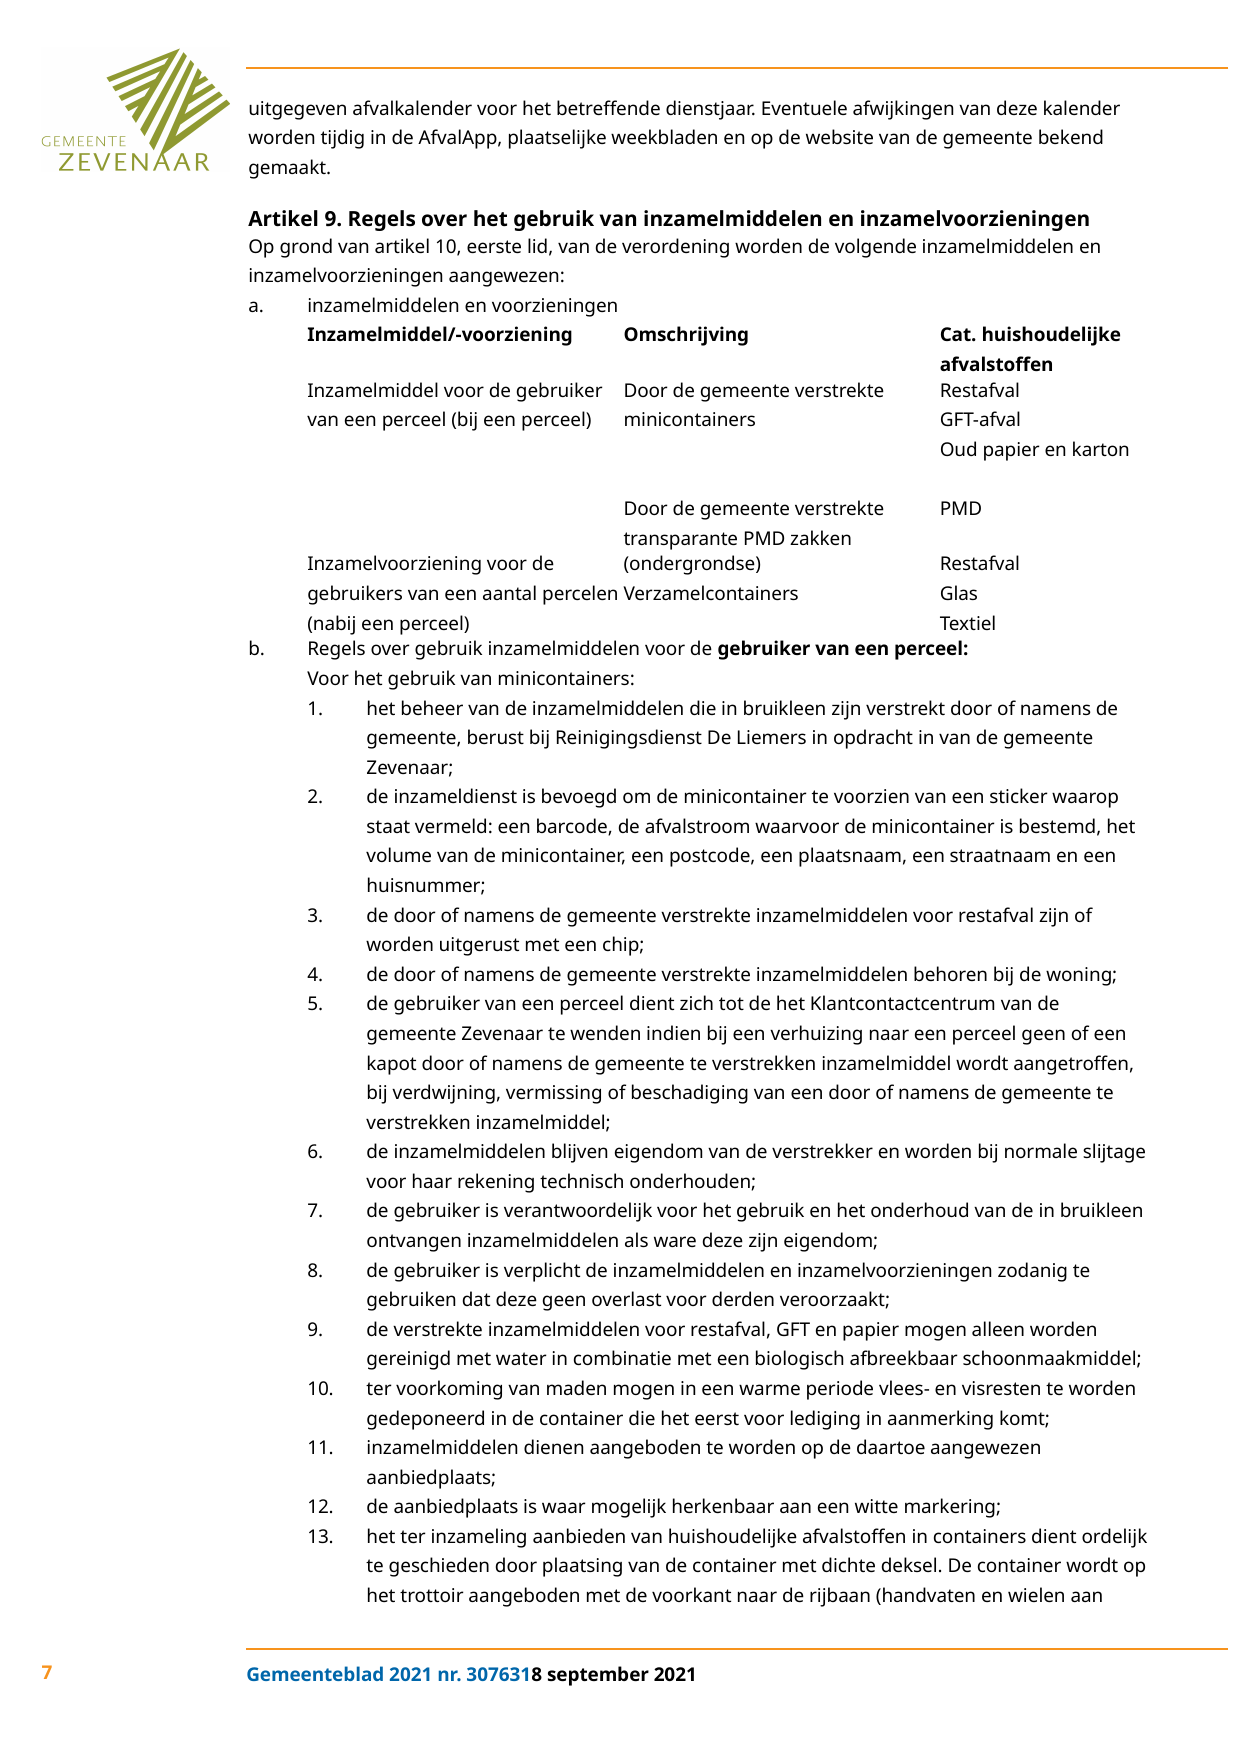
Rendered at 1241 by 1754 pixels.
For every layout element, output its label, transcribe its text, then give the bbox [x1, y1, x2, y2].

list de door of namens de gemeente verstrekte inzamelmiddelen behoren bij de woning; [307, 961, 1152, 987]
list het beheer van de inzamelmiddelen die in bruikleen zijn verstrekt door of namens de gemeente, berust bij Reinigingsdienst De Liemers in opdracht in van de gemeente Zevenaar; [307, 695, 1152, 780]
table_header Inzamelmiddel/-voorziening [307, 322, 623, 377]
list het ter inzameling aanbieden van huishoudelijke afvalstoffen in containers dient ordelijk te geschieden door plaatsing van de container met dichte deksel. De container wordt op het trottoir aangeboden met de voorkant naar de rijbaan (handvaten en wielen aan [307, 1523, 1152, 1608]
table_cell Inzamelvoorziening voor de gebruikers van een aantal percelen (nabij een perceel) [307, 551, 623, 636]
text Op grond van artikel 10, eerste lid, van de verordening worden de volgende inzamelmiddelen en inzamelvoorzieningen aangewezen: [248, 233, 1152, 288]
list Voor het gebruik van minicontainers: [248, 665, 1152, 691]
picture [41, 47, 231, 172]
table_header Cat. huishoudelijke afvalstoffen [940, 322, 1211, 377]
list Regels over gebruik inzamelmiddelen voor de gebruiker van een perceel: [248, 636, 1152, 661]
table_header Omschrijving [623, 322, 939, 377]
list de gebruiker is verplicht de inzamelmiddelen en inzamelvoorzieningen zodanig te gebruiken dat deze geen overlast voor derden veroorzaakt; [307, 1257, 1152, 1312]
list inzamelmiddelen en voorzieningen [248, 292, 1152, 318]
table_cell Restafval GFT-afval Oud papier en karton PMD [940, 377, 1211, 551]
table_cell Door de gemeente verstrekte minicontainers Door de gemeente verstrekte transparante PMD zakken [623, 377, 939, 551]
list de door of namens de gemeente verstrekte inzamelmiddelen voor restafval zijn of worden uitgerust met een chip; [307, 902, 1152, 957]
list de verstrekte inzamelmiddelen voor restafval, GFT en papier mogen alleen worden gereinigd met water in combinatie met een biologisch afbreekbaar schoonmaakmiddel; [307, 1316, 1152, 1371]
table_cell Restafval Glas Textiel [940, 551, 1211, 636]
list de inzamelmiddelen blijven eigendom van de verstrekker en worden bij normale slijtage voor haar rekening technisch onderhouden; [307, 1138, 1152, 1194]
table_cell Inzamelmiddel voor de gebruiker van een perceel (bij een perceel) [307, 377, 623, 551]
list de gebruiker is verantwoordelijk voor het gebruik en het onderhoud van de in bruikleen ontvangen inzamelmiddelen als ware deze zijn eigendom; [307, 1198, 1152, 1253]
list ter voorkoming van maden mogen in een warme periode vlees- en visresten te worden gedeponeerd in de container die het eerst voor lediging in aanmerking komt; [307, 1375, 1152, 1431]
list de inzameldienst is bevoegd om de minicontainer te voorzien van een sticker waarop staat vermeld: een barcode, de afvalstroom waarvoor de minicontainer is bestemd, het volume van de minicontainer, een postcode, een plaatsnaam, een straatnaam en een huisnummer; [307, 783, 1152, 898]
list de gebruiker van een perceel dient zich tot de het Klantcontactcentrum van de gemeente Zevenaar te wenden indien bij een verhuizing naar een perceel geen of een kapot door of namens de gemeente te verstrekken inzamelmiddel wordt aangetroffen, bij verdwijning, vermissing of beschadiging van een door of namens de gemeente te verstrekken inzamelmiddel; [307, 991, 1152, 1135]
list inzamelmiddelen dienen aangeboden te worden op de daartoe aangewezen aanbiedplaats; [307, 1434, 1152, 1490]
text Artikel 9. Regels over het gebruik van inzamelmiddelen en inzamelvoorzieningen [248, 204, 1152, 233]
table_cell (ondergrondse) Verzamelcontainers [623, 551, 939, 636]
list de aanbiedplaats is waar mogelijk herkenbaar aan een witte markering; [307, 1493, 1152, 1519]
text uitgegeven afvalkalender voor het betreffende dienstjaar. Eventuele afwijkingen van deze kalender worden tijdig in de AfvalApp, plaatselijke weekbladen en op de website van de gemeente bekend gemaakt. [248, 95, 1152, 180]
